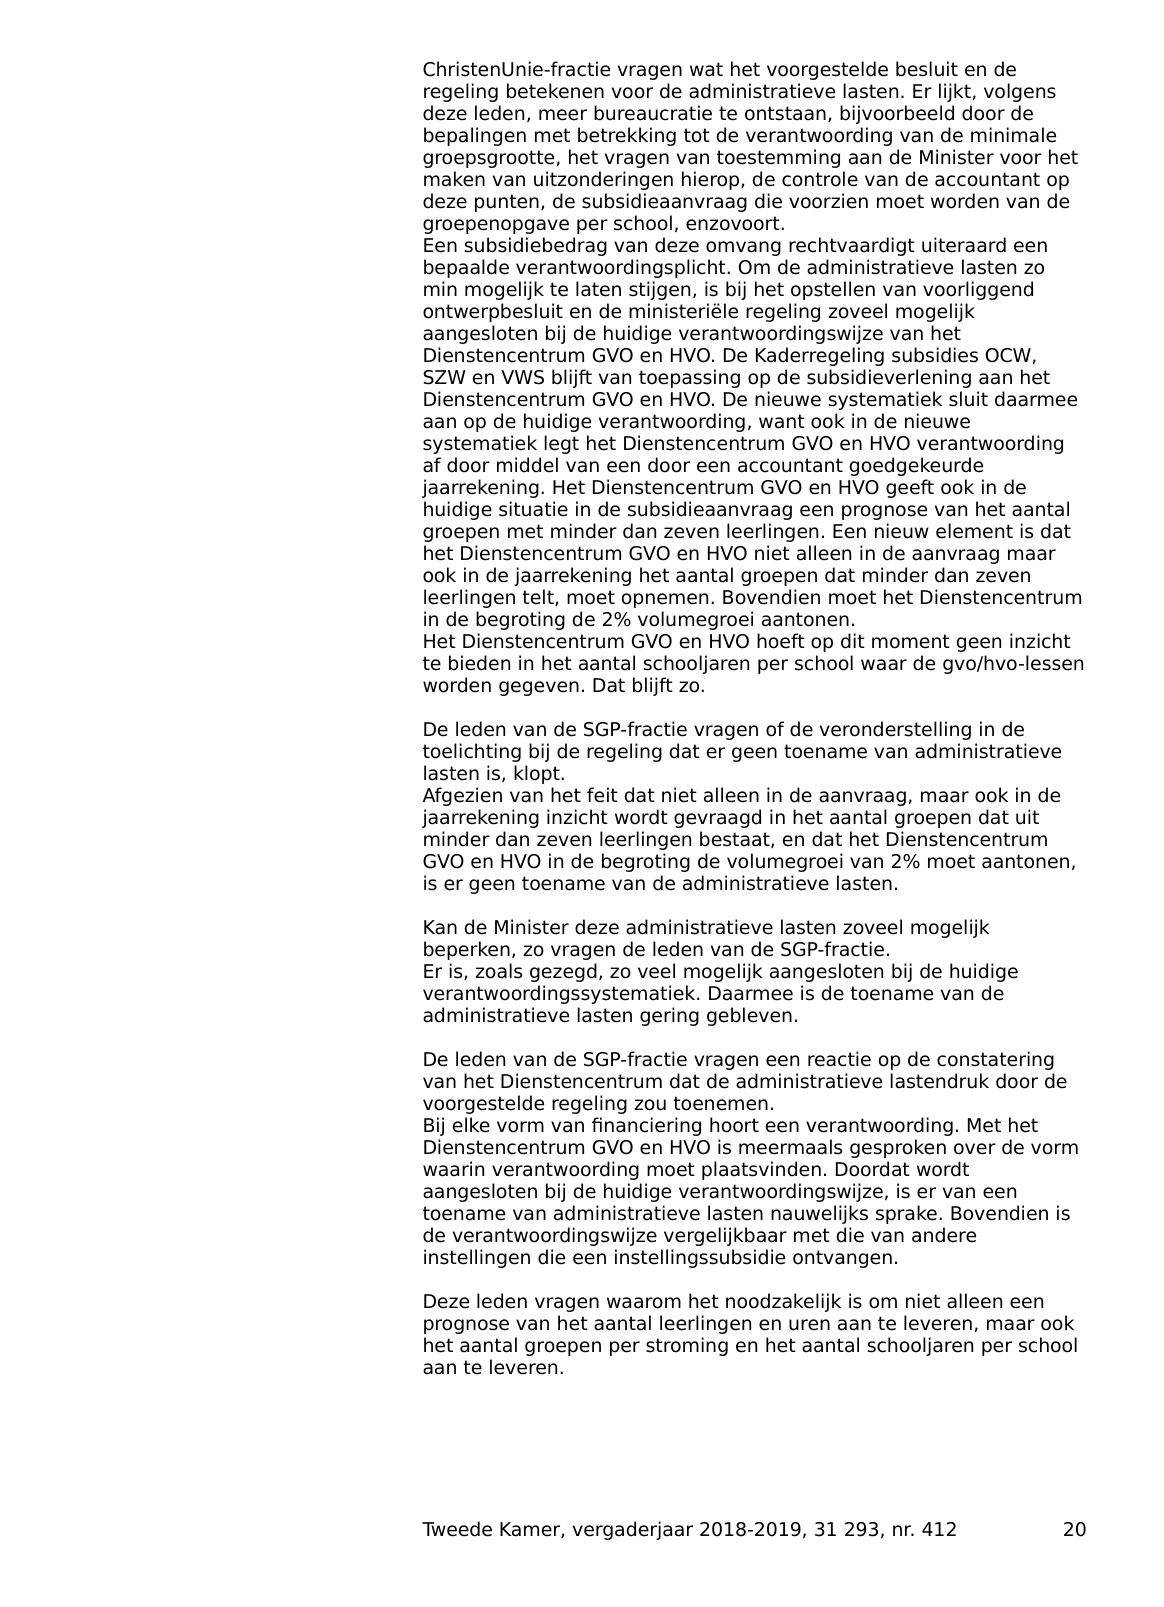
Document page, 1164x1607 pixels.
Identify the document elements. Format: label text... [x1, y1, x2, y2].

text Afgezien van het feit dat niet alleen in de aanvraag, maar ook in de jaarrekening inzicht wordt gevraagd in het aantal groepen dat uit minder dan zeven leerlingen bestaat, en dat het Dienstencentrum GVO en HVO in de begroting de volumegroei van 2% moet aantonen, is er geen toename van de administratieve lasten. [422, 784, 1087, 894]
text Het Dienstencentrum GVO en HVO hoeft op dit moment geen inzicht te bieden in het aantal schooljaren per school waar de gvo/hvo-lessen worden gegeven. Dat blijft zo. [422, 631, 1087, 696]
text De leden van de SGP-fractie vragen of de veronderstelling in de toelichting bij de regeling dat er geen toename van administratieve lasten is, klopt. [422, 719, 1087, 784]
text Deze leden vragen waarom het noodzakelijk is om niet alleen een prognose van het aantal leerlingen en uren aan te leveren, maar ook het aantal groepen per stroming en het aantal schooljaren per school aan te leveren. [422, 1291, 1087, 1379]
text ChristenUnie-fractie vragen wat het voorgestelde besluit en de regeling betekenen voor de administratieve lasten. Er lijkt, volgens deze leden, meer bureaucratie te ontstaan, bijvoorbeeld door de bepalingen met betrekking tot de verantwoording van de minimale groepsgrootte, het vragen van toestemming aan de Minister voor het maken van uitzonderingen hierop, de controle van de accountant op deze punten, de subsidieaanvraag die voorzien moet worden van de groepenopgave per school, enzovoort. [422, 59, 1087, 235]
text De leden van de SGP-fractie vragen een reactie op de constatering van het Dienstencentrum dat de administratieve lastendruk door de voorgestelde regeling zou toenemen. [422, 1049, 1087, 1115]
text Een subsidiebedrag van deze omvang rechtvaardigt uiteraard een bepaalde verantwoordingsplicht. Om de administratieve lasten zo min mogelijk te laten stijgen, is bij het opstellen van voorliggend ontwerpbesluit en de ministeriële regeling zoveel mogelijk aangesloten bij de huidige verantwoordingswijze van het Dienstencentrum GVO en HVO. De Kaderregeling subsidies OCW, SZW en VWS blijft van toepassing op de subsidieverlening aan het Dienstencentrum GVO en HVO. De nieuwe systematiek sluit daarmee aan op de huidige verantwoording, want ook in de nieuwe systematiek legt het Dienstencentrum GVO en HVO verantwoording af door middel van een door een accountant goedgekeurde jaarrekening. Het Dienstencentrum GVO en HVO geeft ook in de huidige situatie in de subsidieaanvraag een prognose van het aantal groepen met minder dan zeven leerlingen. Een nieuw element is dat het Dienstencentrum GVO en HVO niet alleen in de aanvraag maar ook in de jaarrekening het aantal groepen dat minder dan zeven leerlingen telt, moet opnemen. Bovendien moet het Dienstencentrum in de begroting de 2% volumegroei aantonen. [422, 235, 1087, 631]
text Er is, zoals gezegd, zo veel mogelijk aangesloten bij de huidige verantwoordingssystematiek. Daarmee is de toename van de administratieve lasten gering gebleven. [422, 961, 1087, 1027]
text Kan de Minister deze administratieve lasten zoveel mogelijk beperken, zo vragen de leden van de SGP-fractie. [422, 917, 1087, 961]
text Bij elke vorm van financiering hoort een verantwoording. Met het Dienstencentrum GVO en HVO is meermaals gesproken over de vorm waarin verantwoording moet plaatsvinden. Doordat wordt aangesloten bij de huidige verantwoordingswijze, is er van een toename van administratieve lasten nauwelijks sprake. Bovendien is de verantwoordingswijze vergelijkbaar met die van andere instellingen die een instellingssubsidie ontvangen. [422, 1115, 1087, 1268]
